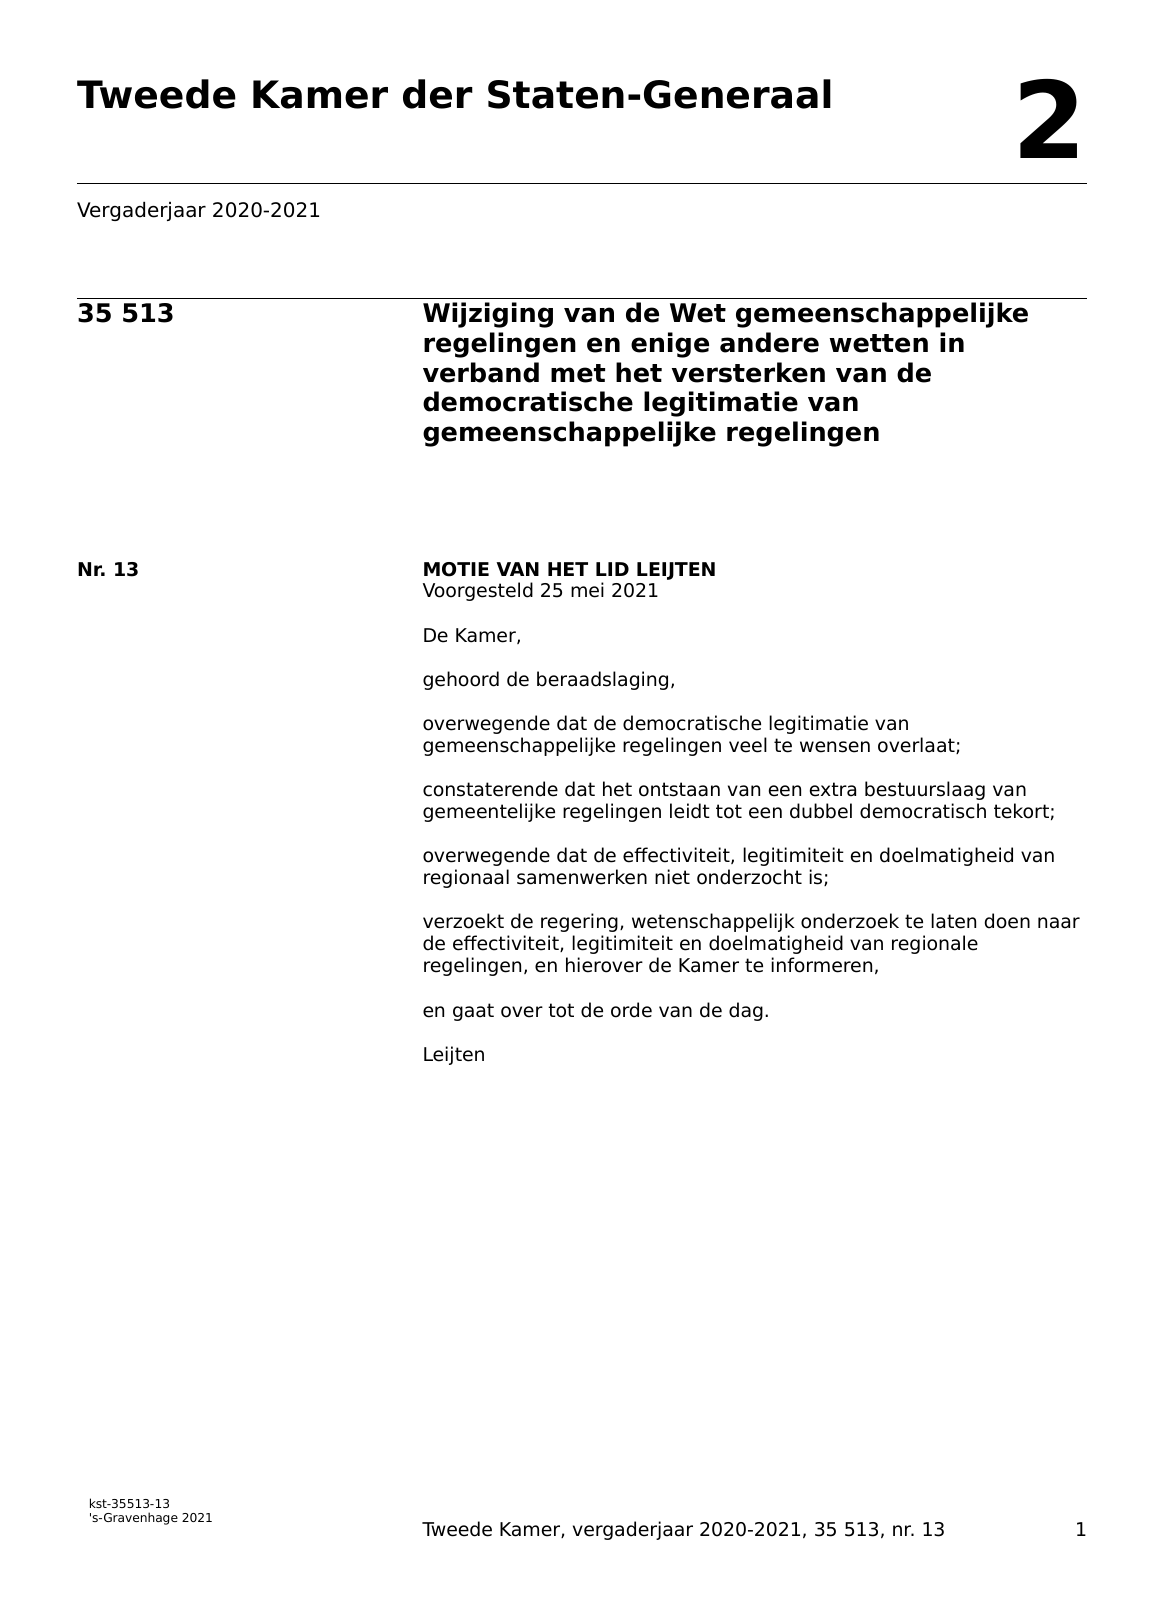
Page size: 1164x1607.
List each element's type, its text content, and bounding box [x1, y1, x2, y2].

text 's-Gravenhage 2021 [88, 1511, 323, 1525]
text Leijten [422, 1044, 1087, 1066]
text overwegende dat de democratische legitimatie van gemeenschappelijke regelingen veel te wensen overlaat; [422, 713, 1087, 757]
text kst-35513-13 [88, 1497, 323, 1511]
text Voorgesteld 25 mei 2021 [422, 580, 1087, 602]
subtitle Nr. 13 MOTIE VAN HET LID LEIJTEN [77, 558, 1087, 580]
text en gaat over tot de orde van de dag. [422, 999, 1087, 1021]
table_cell Vergaderjaar 2020-2021 [77, 184, 1087, 298]
text De Kamer, [422, 624, 1087, 647]
table_header Tweede Kamer der Staten-Generaal [77, 59, 886, 183]
text verzoekt de regering, wetenschappelijk onderzoek te laten doen naar de effectiviteit, legitimiteit en doelmatigheid van regionale regelingen, en hierover de Kamer te informeren, [422, 911, 1087, 977]
subtitle 35 513 Wijziging van de Wet gemeenschappelijke regelingen en enige andere wetten in verband met het versterken van de democratische legitimatie van gemeenschappelijke regelingen [77, 299, 1087, 447]
table_header 2 [886, 59, 1087, 183]
text overwegende dat de effectiviteit, legitimiteit en doelmatigheid van regionaal samenwerken niet onderzocht is; [422, 845, 1087, 889]
text constaterende dat het ontstaan van een extra bestuurslaag van gemeentelijke regelingen leidt tot een dubbel democratisch tekort; [422, 779, 1087, 823]
text gehoord de beraadslaging, [422, 669, 1087, 691]
